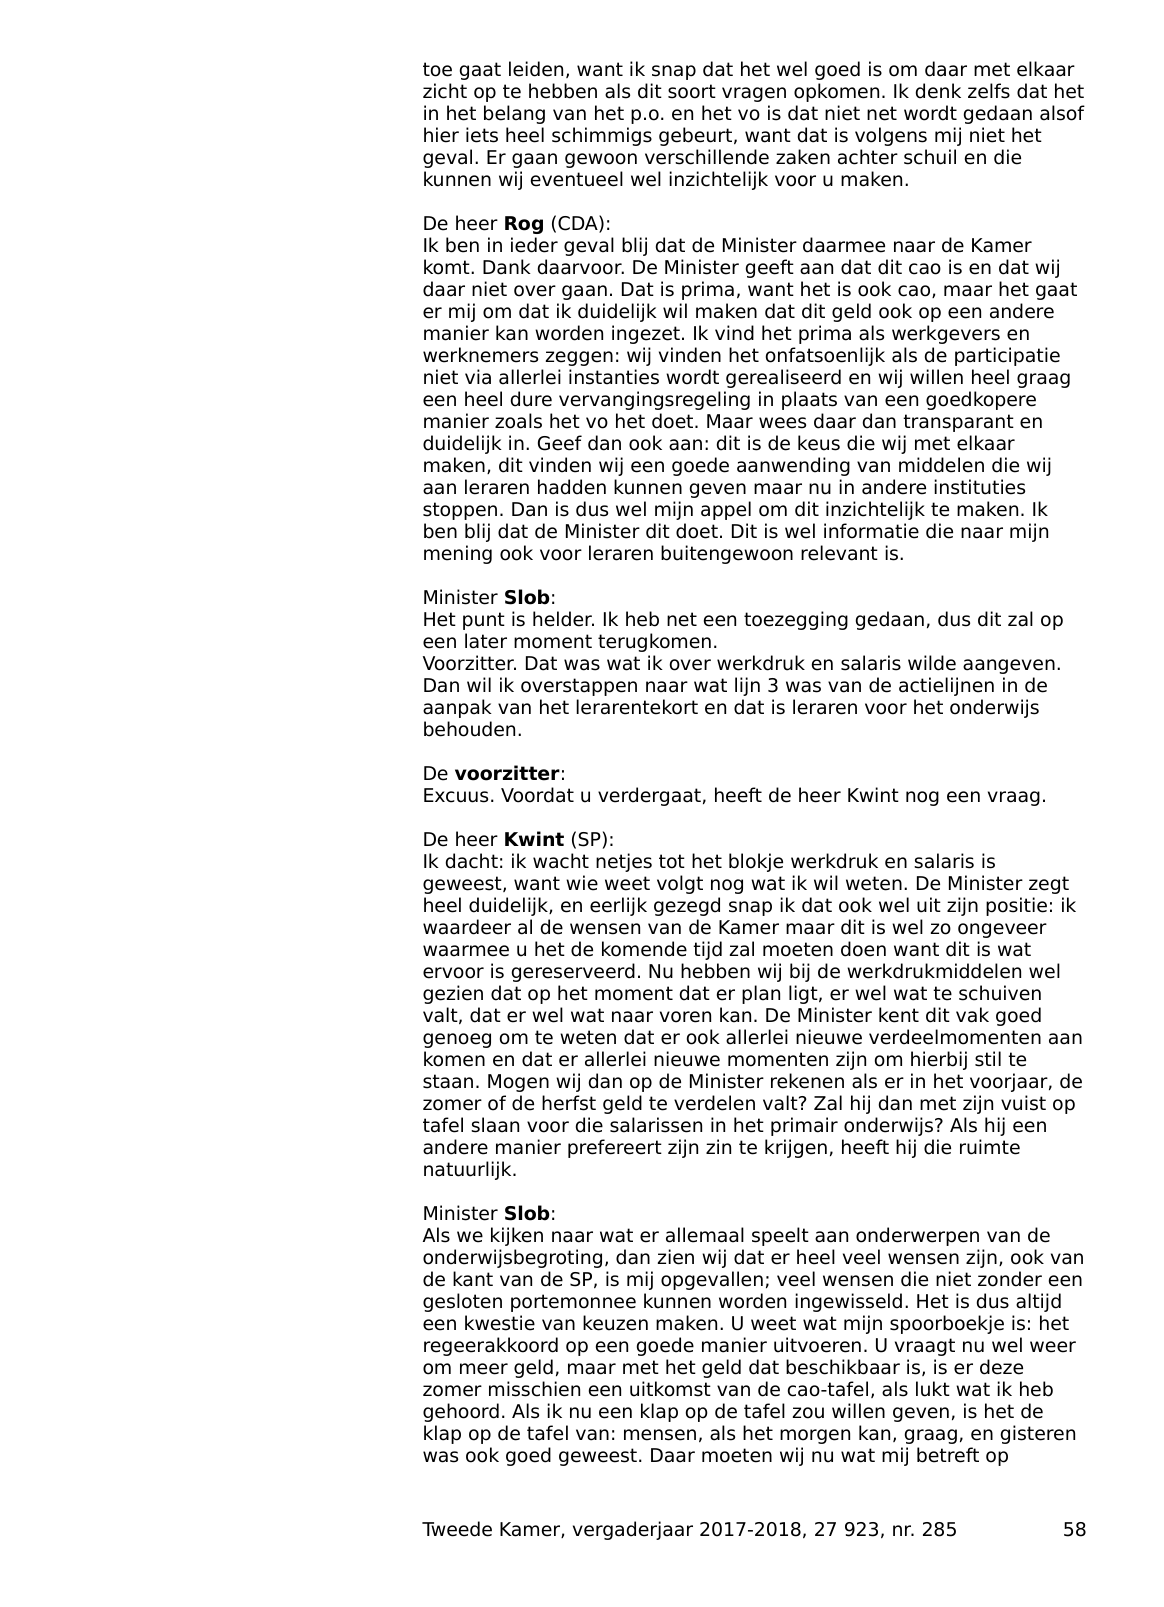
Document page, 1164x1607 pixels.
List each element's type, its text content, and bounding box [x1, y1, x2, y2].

text Minister Slob: [422, 587, 1087, 609]
text Minister Slob: [422, 1203, 1087, 1225]
text Ik dacht: ik wacht netjes tot het blokje werkdruk en salaris is geweest, want wie weet volgt nog wat ik wil weten. De Minister zegt heel duidelijk, en eerlijk gezegd snap ik dat ook wel uit zijn positie: ik waardeer al de wensen van de Kamer maar dit is wel zo ongeveer waarmee u het de komende tijd zal moeten doen want dit is wat ervoor is gereserveerd. Nu hebben wij bij de werkdrukmiddelen wel gezien dat op het moment dat er plan ligt, er wel wat te schuiven valt, dat er wel wat naar voren kan. De Minister kent dit vak goed genoeg om te weten dat er ook allerlei nieuwe verdeelmomenten aan komen en dat er allerlei nieuwe momenten zijn om hierbij stil te staan. Mogen wij dan op de Minister rekenen als er in het voorjaar, de zomer of de herfst geld te verdelen valt? Zal hij dan met zijn vuist op tafel slaan voor die salarissen in het primair onderwijs? Als hij een andere manier prefereert zijn zin te krijgen, heeft hij die ruimte natuurlijk. [422, 851, 1087, 1181]
text Excuus. Voordat u verdergaat, heeft de heer Kwint nog een vraag. [422, 785, 1087, 807]
text toe gaat leiden, want ik snap dat het wel goed is om daar met elkaar zicht op te hebben als dit soort vragen opkomen. Ik denk zelfs dat het in het belang van het p.o. en het vo is dat niet net wordt gedaan alsof hier iets heel schimmigs gebeurt, want dat is volgens mij niet het geval. Er gaan gewoon verschillende zaken achter schuil en die kunnen wij eventueel wel inzichtelijk voor u maken. [422, 59, 1087, 191]
text De heer Kwint (SP): [422, 829, 1087, 851]
text De voorzitter: [422, 763, 1087, 785]
text Als we kijken naar wat er allemaal speelt aan onderwerpen van de onderwijsbegroting, dan zien wij dat er heel veel wensen zijn, ook van de kant van de SP, is mij opgevallen; veel wensen die niet zonder een gesloten portemonnee kunnen worden ingewisseld. Het is dus altijd een kwestie van keuzen maken. U weet wat mijn spoorboekje is: het regeerakkoord op een goede manier uitvoeren. U vraagt nu wel weer om meer geld, maar met het geld dat beschikbaar is, is er deze zomer misschien een uitkomst van de cao-tafel, als lukt wat ik heb gehoord. Als ik nu een klap op de tafel zou willen geven, is het de klap op de tafel van: mensen, als het morgen kan, graag, en gisteren was ook goed geweest. Daar moeten wij nu wat mij betreft op [422, 1225, 1087, 1467]
text Ik ben in ieder geval blij dat de Minister daarmee naar de Kamer komt. Dank daarvoor. De Minister geeft aan dat dit cao is en dat wij daar niet over gaan. Dat is prima, want het is ook cao, maar het gaat er mij om dat ik duidelijk wil maken dat dit geld ook op een andere manier kan worden ingezet. Ik vind het prima als werkgevers en werknemers zeggen: wij vinden het onfatsoenlijk als de participatie niet via allerlei instanties wordt gerealiseerd en wij willen heel graag een heel dure vervangingsregeling in plaats van een goedkopere manier zoals het vo het doet. Maar wees daar dan transparant en duidelijk in. Geef dan ook aan: dit is de keus die wij met elkaar maken, dit vinden wij een goede aanwending van middelen die wij aan leraren hadden kunnen geven maar nu in andere instituties stoppen. Dan is dus wel mijn appel om dit inzichtelijk te maken. Ik ben blij dat de Minister dit doet. Dit is wel informatie die naar mijn mening ook voor leraren buitengewoon relevant is. [422, 235, 1087, 565]
text De heer Rog (CDA): [422, 213, 1087, 235]
text Het punt is helder. Ik heb net een toezegging gedaan, dus dit zal op een later moment terugkomen. [422, 609, 1087, 653]
text Voorzitter. Dat was wat ik over werkdruk en salaris wilde aangeven. Dan wil ik overstappen naar wat lijn 3 was van de actielijnen in de aanpak van het lerarentekort en dat is leraren voor het onderwijs behouden. [422, 653, 1087, 741]
